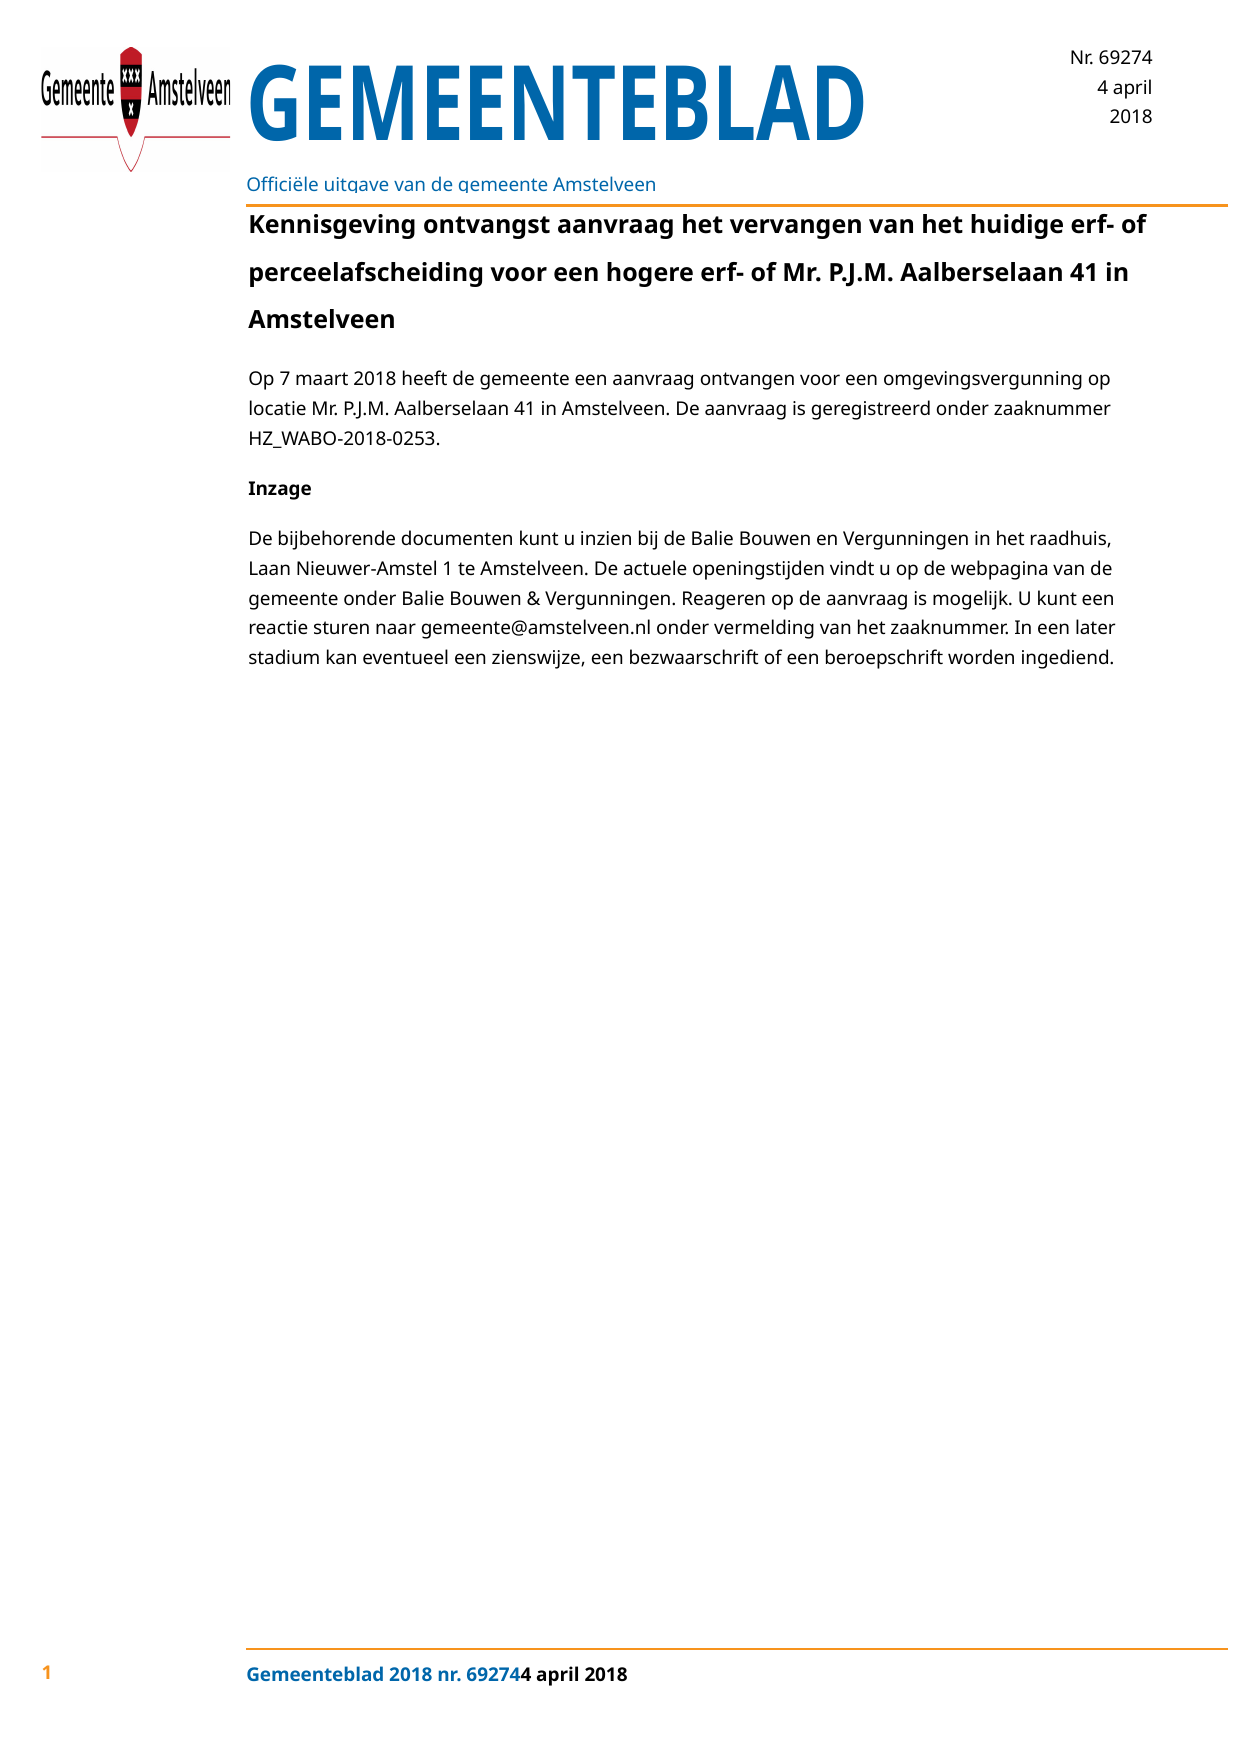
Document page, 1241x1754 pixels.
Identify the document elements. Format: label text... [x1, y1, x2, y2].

picture [41, 47, 231, 172]
text Op 7 maart 2018 heeft de gemeente een aanvraag ontvangen voor een omgevingsvergunning op locatie Mr. P.J.M. Aalberselaan 41 in Amstelveen. De aanvraag is geregistreerd onder zaaknummer HZ_WABO-2018-0253. [248, 366, 1152, 450]
text Inzage [248, 475, 1152, 501]
text Kennisgeving ontvangst aanvraag het vervangen van het huidige erf- of perceelafscheiding voor een hogere erf- of Mr. P.J.M. Aalberselaan 41 in Amstelveen [248, 207, 1152, 336]
text De bijbehorende documenten kunt u inzien bij de Balie Bouwen en Vergunningen in het raadhuis, Laan Nieuwer-Amstel 1 te Amstelveen. De actuele openingstijden vindt u op de webpagina van de gemeente onder Balie Bouwen & Vergunningen. Reageren op de aanvraag is mogelijk. U kunt een reactie sturen naar gemeente@amstelveen.nl onder vermelding van het zaaknummer. In een later stadium kan eventueel een zienswijze, een bezwaarschrift of een beroepschrift worden ingediend. [248, 526, 1152, 669]
